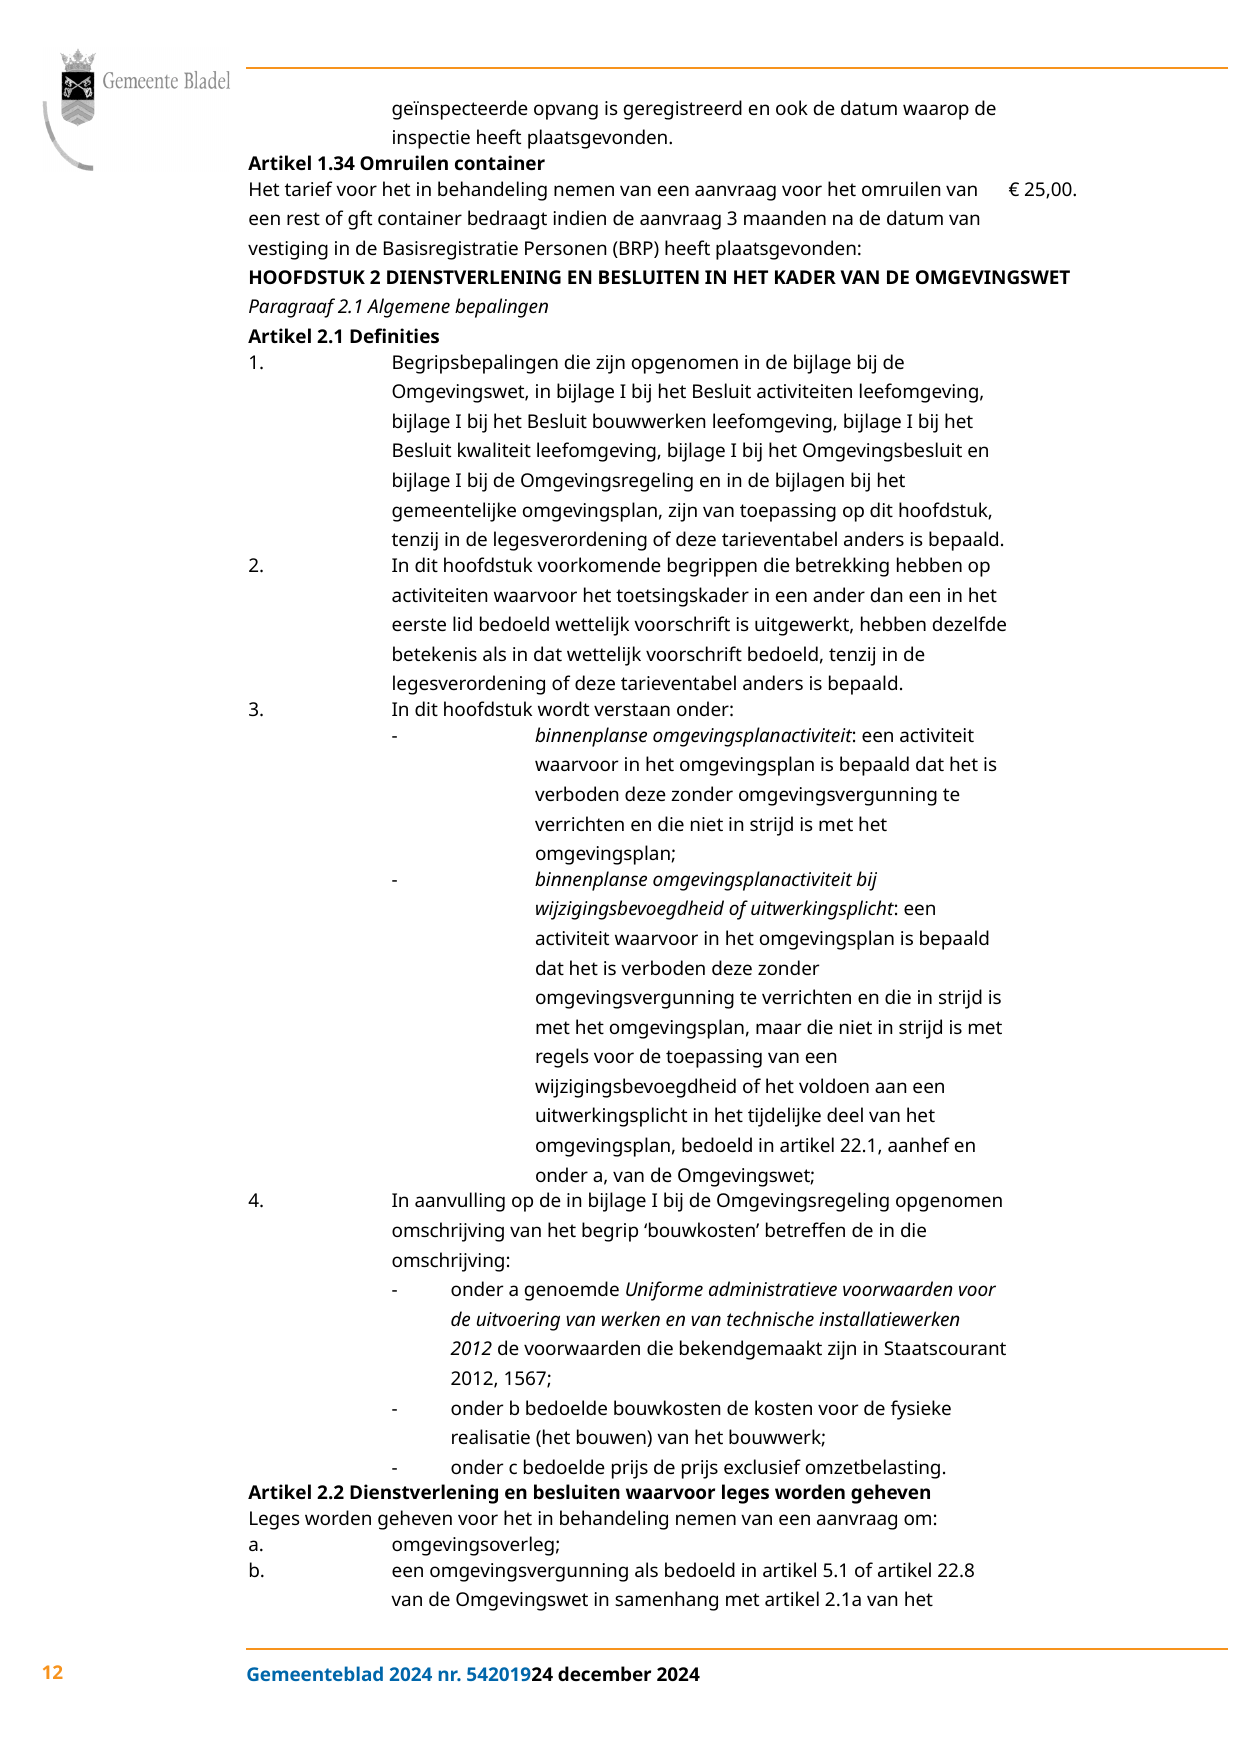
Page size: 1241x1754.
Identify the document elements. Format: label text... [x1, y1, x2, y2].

table_cell 2. [248, 552, 391, 696]
table_cell Artikel 2.2 Dienstverlening en besluiten waarvoor leges worden geheven [248, 1480, 1008, 1505]
table_cell In aanvulling op de in bijlage I bij de Omgevingsregeling opgenomen omschrijving van het begrip ‘bouwkosten’ betreffen de in die omschrijving: onder a genoemde Uniforme administratieve voorwaarden voor de uitvoering van werken en van technische installatiewerken 2012 de voorwaarden die bekendgemaakt zijn in Staatscourant 2012, 1567; onder b bedoelde bouwkosten de kosten voor de fysieke realisatie (het bouwen) van het bouwwerk; onder c bedoelde prijs de prijs exclusief omzetbelasting. [391, 1188, 1008, 1479]
table_cell [1008, 1188, 1152, 1479]
table_cell [1008, 552, 1152, 696]
table_cell 3. [248, 696, 391, 722]
table_cell Het tarief voor het in behandeling nemen van een aanvraag voor het omruilen van een rest of gft container bedraagt indien de aanvraag 3 maanden na de datum van vestiging in de Basisregistratie Personen (BRP) heeft plaatsgevonden: [248, 176, 1008, 261]
table_cell - [391, 722, 535, 866]
table_header [1008, 323, 1152, 349]
table_cell In dit hoofdstuk wordt verstaan onder: [391, 696, 1008, 722]
text HOOFDSTUK 2 DIENSTVERLENING EN BESLUITEN IN HET KADER VAN DE OMGEVINGSWET [248, 264, 1152, 290]
table_cell [1008, 1480, 1152, 1505]
table_cell binnenplanse omgevingsplanactiviteit bij wijzigingsbevoegdheid of uitwerkingsplicht: een activiteit waarvoor in het omgevingsplan is bepaald dat het is verboden deze zonder omgevingsvergunning te verrichten en die in strijd is met het omgevingsplan, maar die niet in strijd is met regels voor de toepassing van een wijzigingsbevoegdheid of het voldoen aan een uitwerkingsplicht in het tijdelijke deel van het omgevingsplan, bedoeld in artikel 22.1, aanhef en onder a, van de Omgevingswet; [535, 866, 1008, 1188]
table_cell [1008, 95, 1152, 150]
table_cell omgevingsoverleg; [391, 1531, 1008, 1557]
table_cell [1008, 722, 1152, 866]
table_cell € 25,00. [1008, 176, 1152, 261]
text Paragraaf 2.1 Algemene bepalingen [248, 293, 1152, 319]
table_header Artikel 2.1 Definities [248, 323, 1008, 349]
table_cell [248, 95, 391, 150]
table_cell In dit hoofdstuk voorkomende begrippen die betrekking hebben op activiteiten waarvoor het toetsingskader in een ander dan een in het eerste lid bedoeld wettelijk voorschrift is uitgewerkt, hebben dezelfde betekenis als in dat wettelijk voorschrift bedoeld, tenzij in de legesverordening of deze tarieventabel anders is bepaald. [391, 552, 1008, 696]
table_cell geïnspecteerde opvang is geregistreerd en ook de datum waarop de inspectie heeft plaatsgevonden. [391, 95, 1008, 150]
table_cell b. [248, 1557, 391, 1612]
table_cell [248, 722, 391, 866]
table_cell 1. [248, 349, 391, 552]
table_cell binnenplanse omgevingsplanactiviteit: een activiteit waarvoor in het omgevingsplan is bepaald dat het is verboden deze zonder omgevingsvergunning te verrichten en die niet in strijd is met het omgevingsplan; [535, 722, 1008, 866]
table_cell [1008, 150, 1152, 176]
table_cell [1008, 866, 1152, 1188]
table_cell [1008, 349, 1152, 552]
table_cell [1008, 1505, 1152, 1531]
table_cell [1008, 1531, 1152, 1557]
table_cell Leges worden geheven voor het in behandeling nemen van een aanvraag om: [248, 1505, 1008, 1531]
table_cell [248, 866, 391, 1188]
table_cell [1008, 696, 1152, 722]
table_cell 4. [248, 1188, 391, 1479]
table_cell - [391, 866, 535, 1188]
table_cell een omgevingsvergunning als bedoeld in artikel 5.1 of artikel 22.8 van de Omgevingswet in samenhang met artikel 2.1a van het [391, 1557, 1008, 1612]
table_cell Begripsbepalingen die zijn opgenomen in de bijlage bij de Omgevingswet, in bijlage I bij het Besluit activiteiten leefomgeving, bijlage I bij het Besluit bouwwerken leefomgeving, bijlage I bij het Besluit kwaliteit leefomgeving, bijlage I bij het Omgevingsbesluit en bijlage I bij de Omgevingsregeling en in de bijlagen bij het gemeentelijke omgevingsplan, zijn van toepassing op dit hoofdstuk, tenzij in de legesverordening of deze tarieventabel anders is bepaald. [391, 349, 1008, 552]
table_cell a. [248, 1531, 391, 1557]
table_cell [1008, 1557, 1152, 1612]
picture [41, 47, 231, 172]
table_cell Artikel 1.34 Omruilen container [248, 150, 1008, 176]
